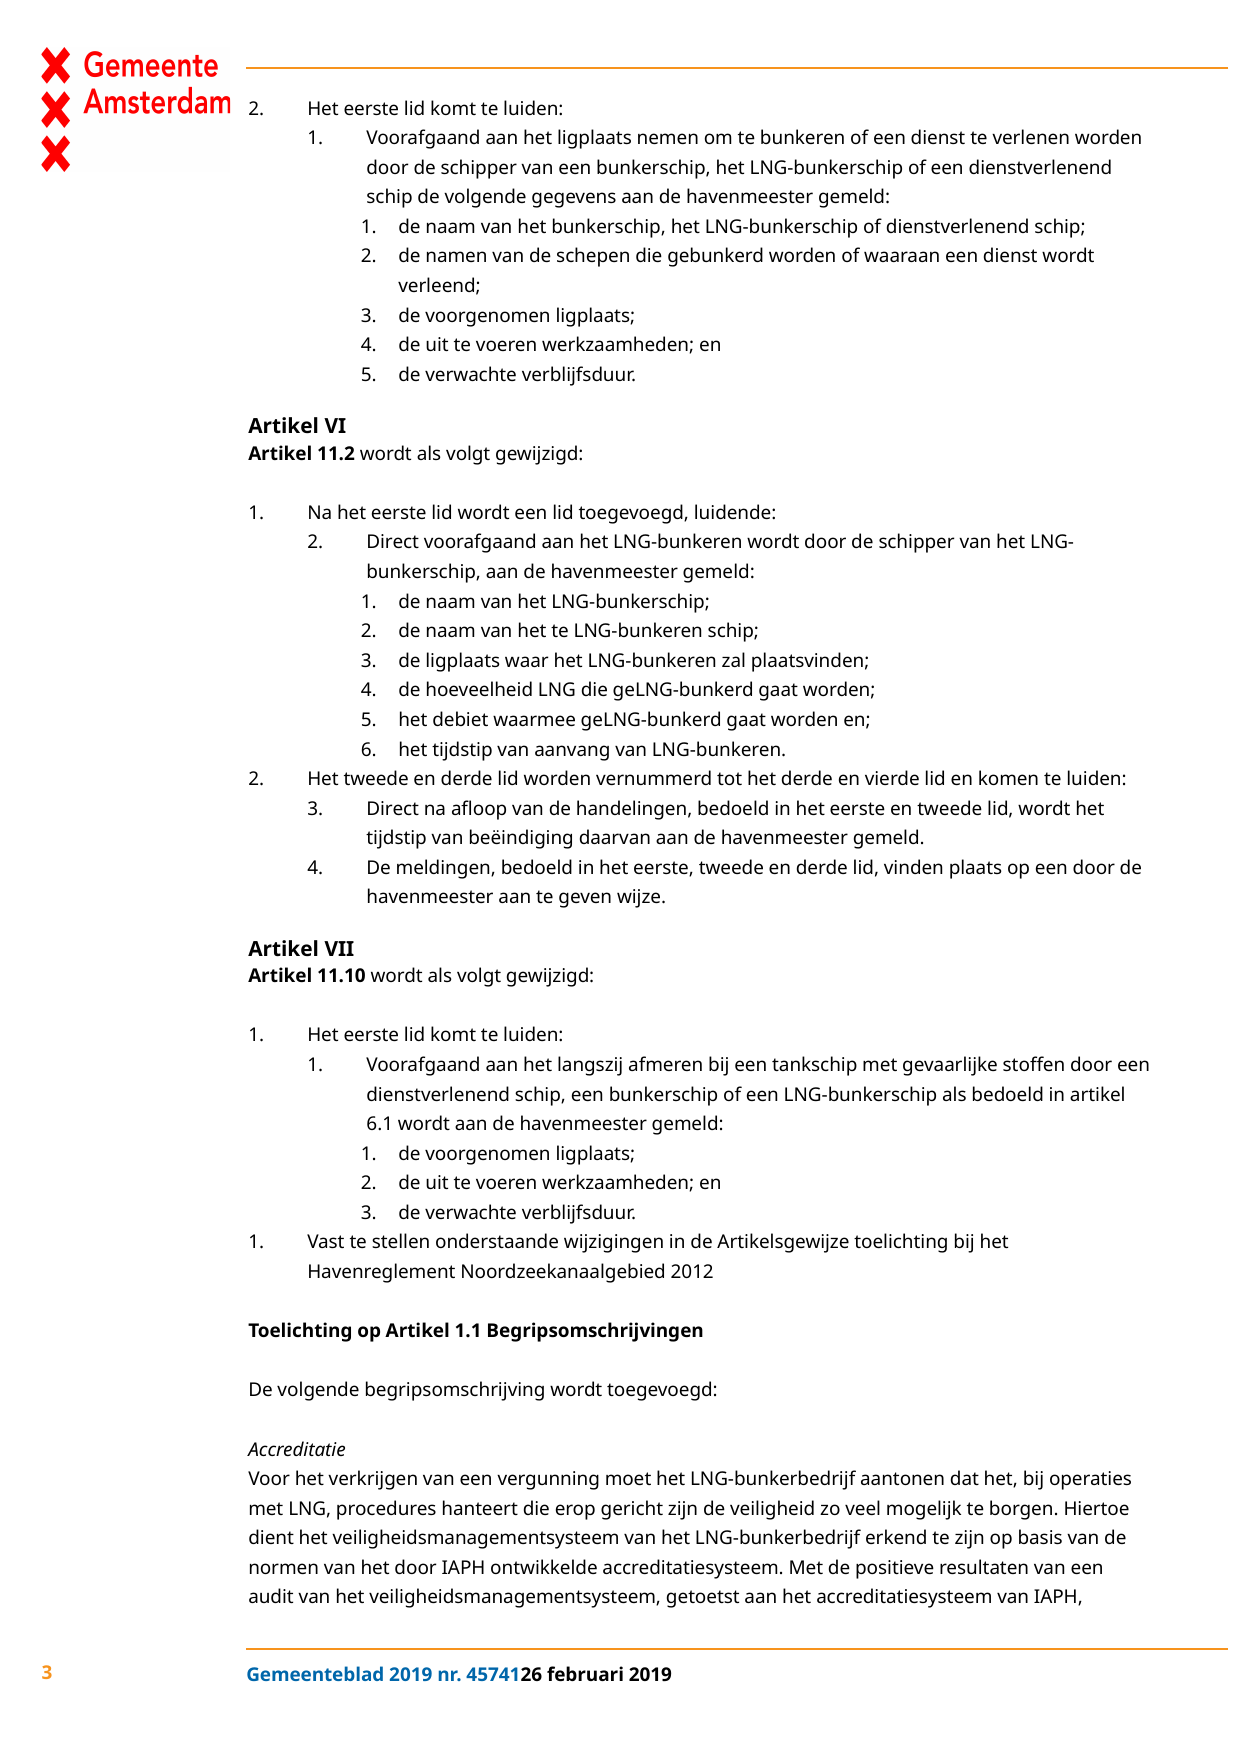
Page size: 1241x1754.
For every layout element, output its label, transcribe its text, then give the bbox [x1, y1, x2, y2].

text Toelichting op Artikel 1.1 Begripsomschrijvingen [248, 1317, 1152, 1343]
list de uit te voeren werkzaamheden; en [361, 331, 1152, 357]
list Voorafgaand aan het langszij afmeren bij een tankschip met gevaarlijke stoffen door een dienstverlenend schip, een bunkerschip of een LNG-bunkerschip als bedoeld in artikel 6.1 wordt aan de havenmeester gemeld: [307, 1051, 1152, 1136]
list Vast te stellen onderstaande wijzigingen in de Artikelsgewijze toelichting bij het Havenreglement Noordzeekanaalgebied 2012 [248, 1229, 1152, 1284]
text Artikel 11.2 wordt als volgt gewijzigd: [248, 440, 1152, 466]
list de namen van de schepen die gebunkerd worden of waaraan een dienst wordt verleend; [361, 243, 1152, 298]
text Artikel VII [248, 934, 1152, 962]
picture [41, 47, 231, 172]
list Direct voorafgaand aan het LNG-bunkeren wordt door de schipper van het LNG-bunkerschip, aan de havenmeester gemeld: [307, 529, 1152, 584]
list de naam van het bunkerschip, het LNG-bunkerschip of dienstverlenend schip; [361, 213, 1152, 239]
list de ligplaats waar het LNG-bunkeren zal plaatsvinden; [361, 647, 1152, 673]
list de naam van het te LNG-bunkeren schip; [361, 617, 1152, 643]
list de verwachte verblijfsduur. [361, 361, 1152, 387]
list Het eerste lid komt te luiden: [248, 95, 1152, 121]
text Voor het verkrijgen van een vergunning moet het LNG-bunkerbedrijf aantonen dat het, bij operaties met LNG, procedures hanteert die erop gericht zijn de veiligheid zo veel mogelijk te borgen. Hiertoe dient het veiligheidsmanagementsysteem van het LNG-bunkerbedrijf erkend te zijn op basis van de normen van het door IAPH ontwikkelde accreditatiesysteem. Met de positieve resultaten van een audit van het veiligheidsmanagementsysteem, getoetst aan het accreditatiesysteem van IAPH, [248, 1465, 1152, 1609]
list Direct na afloop van de handelingen, bedoeld in het eerste en tweede lid, wordt het tijdstip van beëindiging daarvan aan de havenmeester gemeld. [307, 795, 1152, 850]
list de hoeveelheid LNG die geLNG-bunkerd gaat worden; [361, 677, 1152, 702]
text Accreditatie [248, 1436, 1152, 1462]
list het tijdstip van aanvang van LNG-bunkeren. [361, 736, 1152, 761]
list de voorgenomen ligplaats; [361, 1140, 1152, 1166]
list het debiet waarmee geLNG-bunkerd gaat worden en; [361, 706, 1152, 732]
text Artikel VI [248, 411, 1152, 440]
list Het eerste lid komt te luiden: [248, 1022, 1152, 1047]
list De meldingen, bedoeld in het eerste, tweede en derde lid, vinden plaats op een door de havenmeester aan te geven wijze. [307, 854, 1152, 909]
text Artikel 11.10 wordt als volgt gewijzigd: [248, 962, 1152, 988]
text De volgende begripsomschrijving wordt toegevoegd: [248, 1377, 1152, 1402]
list Voorafgaand aan het ligplaats nemen om te bunkeren of een dienst te verlenen worden door de schipper van een bunkerschip, het LNG-bunkerschip of een dienstverlenend schip de volgende gegevens aan de havenmeester gemeld: [307, 124, 1152, 209]
list de voorgenomen ligplaats; [361, 302, 1152, 328]
list de verwachte verblijfsduur. [361, 1199, 1152, 1225]
list Het tweede en derde lid worden vernummerd tot het derde en vierde lid en komen te luiden: [248, 765, 1152, 791]
list de uit te voeren werkzaamheden; en [361, 1169, 1152, 1195]
list de naam van het LNG-bunkerschip; [361, 588, 1152, 613]
list Na het eerste lid wordt een lid toegevoegd, luidende: [248, 499, 1152, 525]
